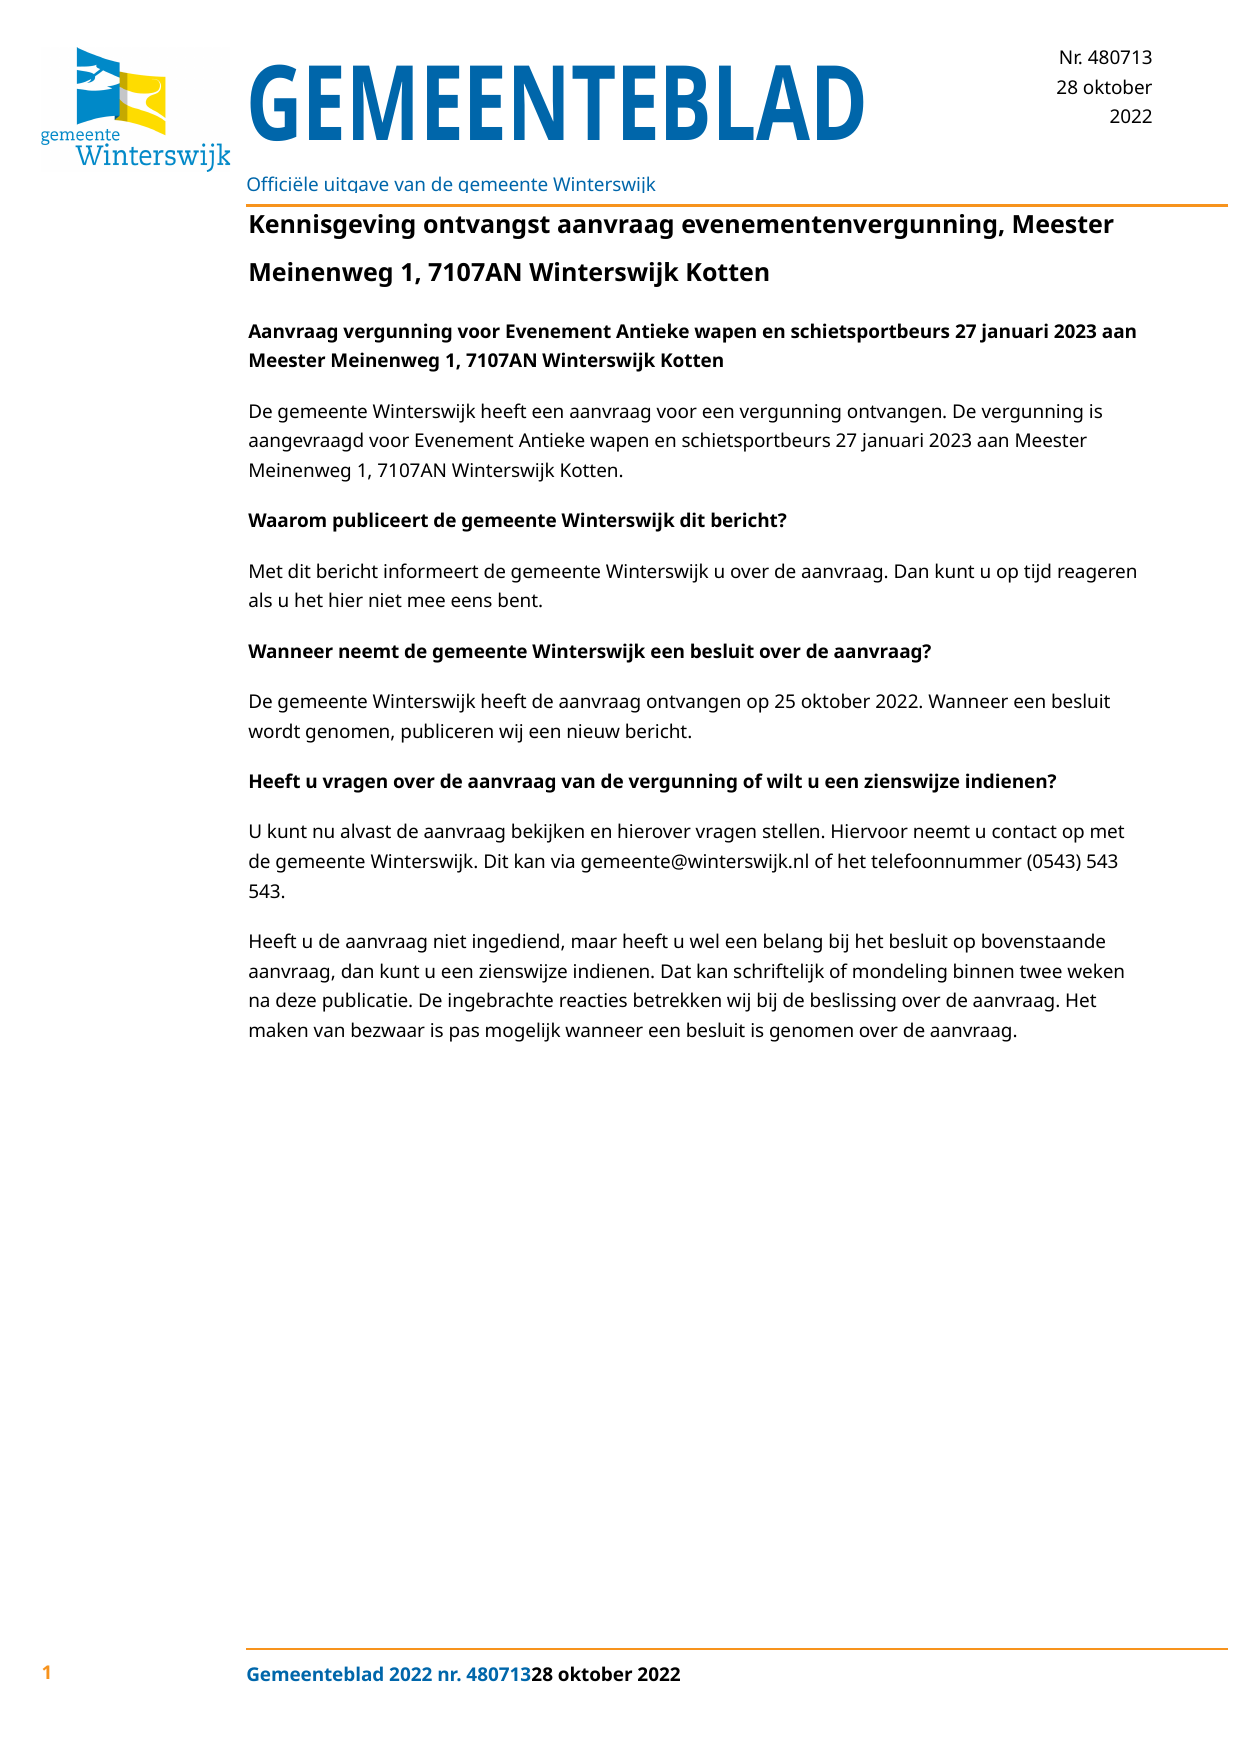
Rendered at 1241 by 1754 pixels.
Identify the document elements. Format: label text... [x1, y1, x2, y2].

text Wanneer neemt de gemeente Winterswijk een besluit over de aanvraag? [248, 638, 1152, 664]
text Met dit bericht informeert de gemeente Winterswijk u over de aanvraag. Dan kunt u op tijd reageren als u het hier niet mee eens bent. [248, 558, 1152, 613]
text Aanvraag vergunning voor Evenement Antieke wapen en schietsportbeurs 27 januari 2023 aan Meester Meinenweg 1, 7107AN Winterswijk Kotten [248, 318, 1152, 373]
text Waarom publiceert de gemeente Winterswijk dit bericht? [248, 507, 1152, 533]
text Heeft u vragen over de aanvraag van de vergunning of wilt u een zienswijze indienen? [248, 768, 1152, 794]
picture [41, 47, 231, 172]
text U kunt nu alvast de aanvraag bekijken en hierover vragen stellen. Hiervoor neemt u contact op met de gemeente Winterswijk. Dit kan via gemeente@winterswijk.nl of het telefoonnummer (0543) 543 543. [248, 819, 1152, 904]
picture [225, 153, 231, 162]
text De gemeente Winterswijk heeft de aanvraag ontvangen op 25 oktober 2022. Wanneer een besluit wordt genomen, publiceren wij een nieuw bericht. [248, 688, 1152, 744]
text De gemeente Winterswijk heeft een aanvraag voor een vergunning ontvangen. De vergunning is aangevraagd voor Evenement Antieke wapen en schietsportbeurs 27 januari 2023 aan Meester Meinenweg 1, 7107AN Winterswijk Kotten. [248, 398, 1152, 483]
text Heeft u de aanvraag niet ingediend, maar heeft u wel een belang bij het besluit op bovenstaande aanvraag, dan kunt u een zienswijze indienen. Dat kan schriftelijk of mondeling binnen twee weken na deze publicatie. De ingebrachte reacties betrekken wij bij de beslissing over de aanvraag. Het maken van bezwaar is pas mogelijk wanneer een besluit is genomen over de aanvraag. [248, 928, 1152, 1043]
text Kennisgeving ontvangst aanvraag evenementenvergunning, Meester Meinenweg 1, 7107AN Winterswijk Kotten [248, 207, 1152, 288]
